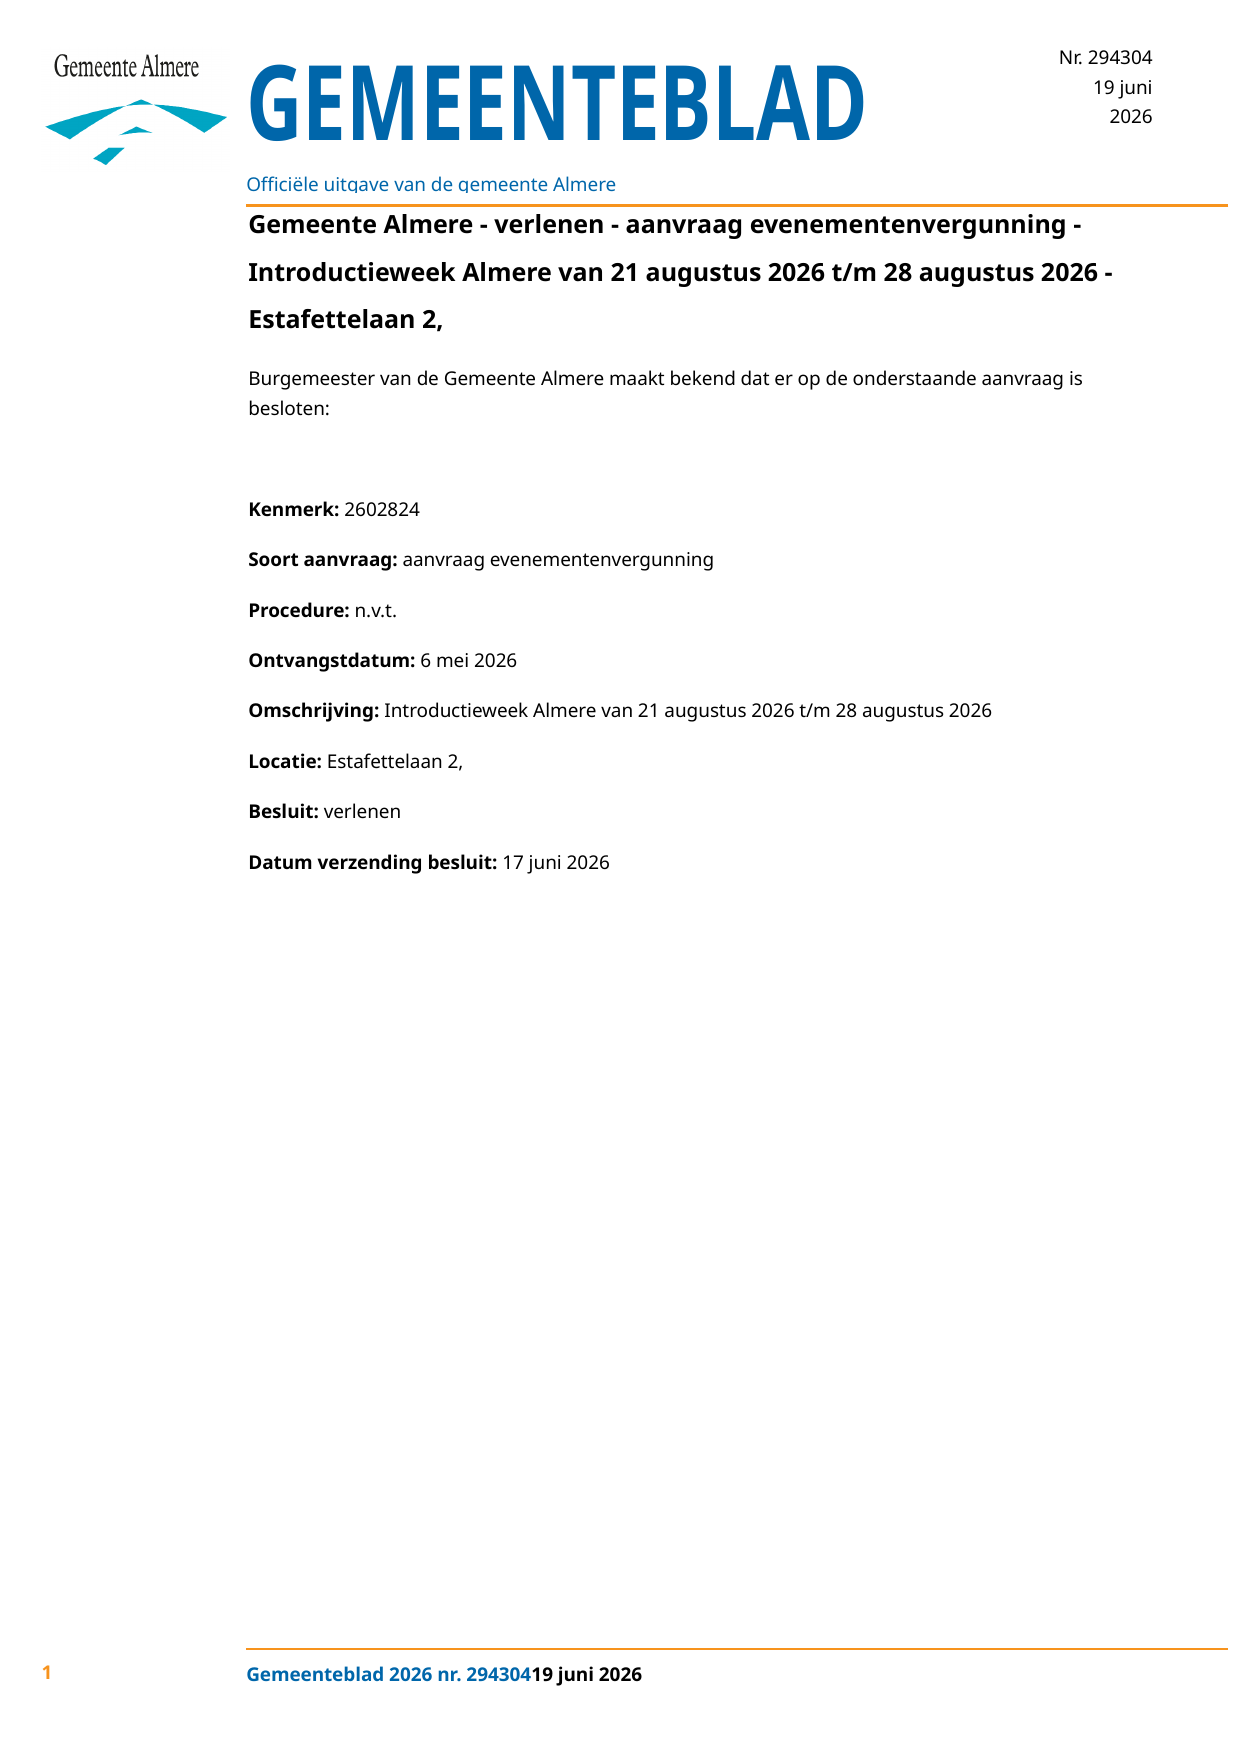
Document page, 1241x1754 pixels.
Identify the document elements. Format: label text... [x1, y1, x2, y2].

text Ontvangstdatum: 6 mei 2026 [248, 647, 1152, 673]
text Soort aanvraag: aanvraag evenementenvergunning [248, 546, 1152, 572]
text Kenmerk: 2602824 [248, 496, 1152, 522]
text Locatie: Estafettelaan 2, [248, 748, 1152, 774]
text Burgemeester van de Gemeente Almere maakt bekend dat er op de onderstaande aanvraag is besloten: [248, 366, 1152, 421]
text Omschrijving: Introductieweek Almere van 21 augustus 2026 t/m 28 augustus 2026 [248, 698, 1152, 723]
text Gemeente Almere - verlenen - aanvraag evenementenvergunning - Introductieweek Almere van 21 augustus 2026 t/m 28 augustus 2026 - Estafettelaan 2, [248, 207, 1152, 336]
text Procedure: n.v.t. [248, 597, 1152, 622]
text Besluit: verlenen [248, 798, 1152, 824]
text Datum verzending besluit: 17 juni 2026 [248, 849, 1152, 874]
picture [41, 47, 231, 172]
